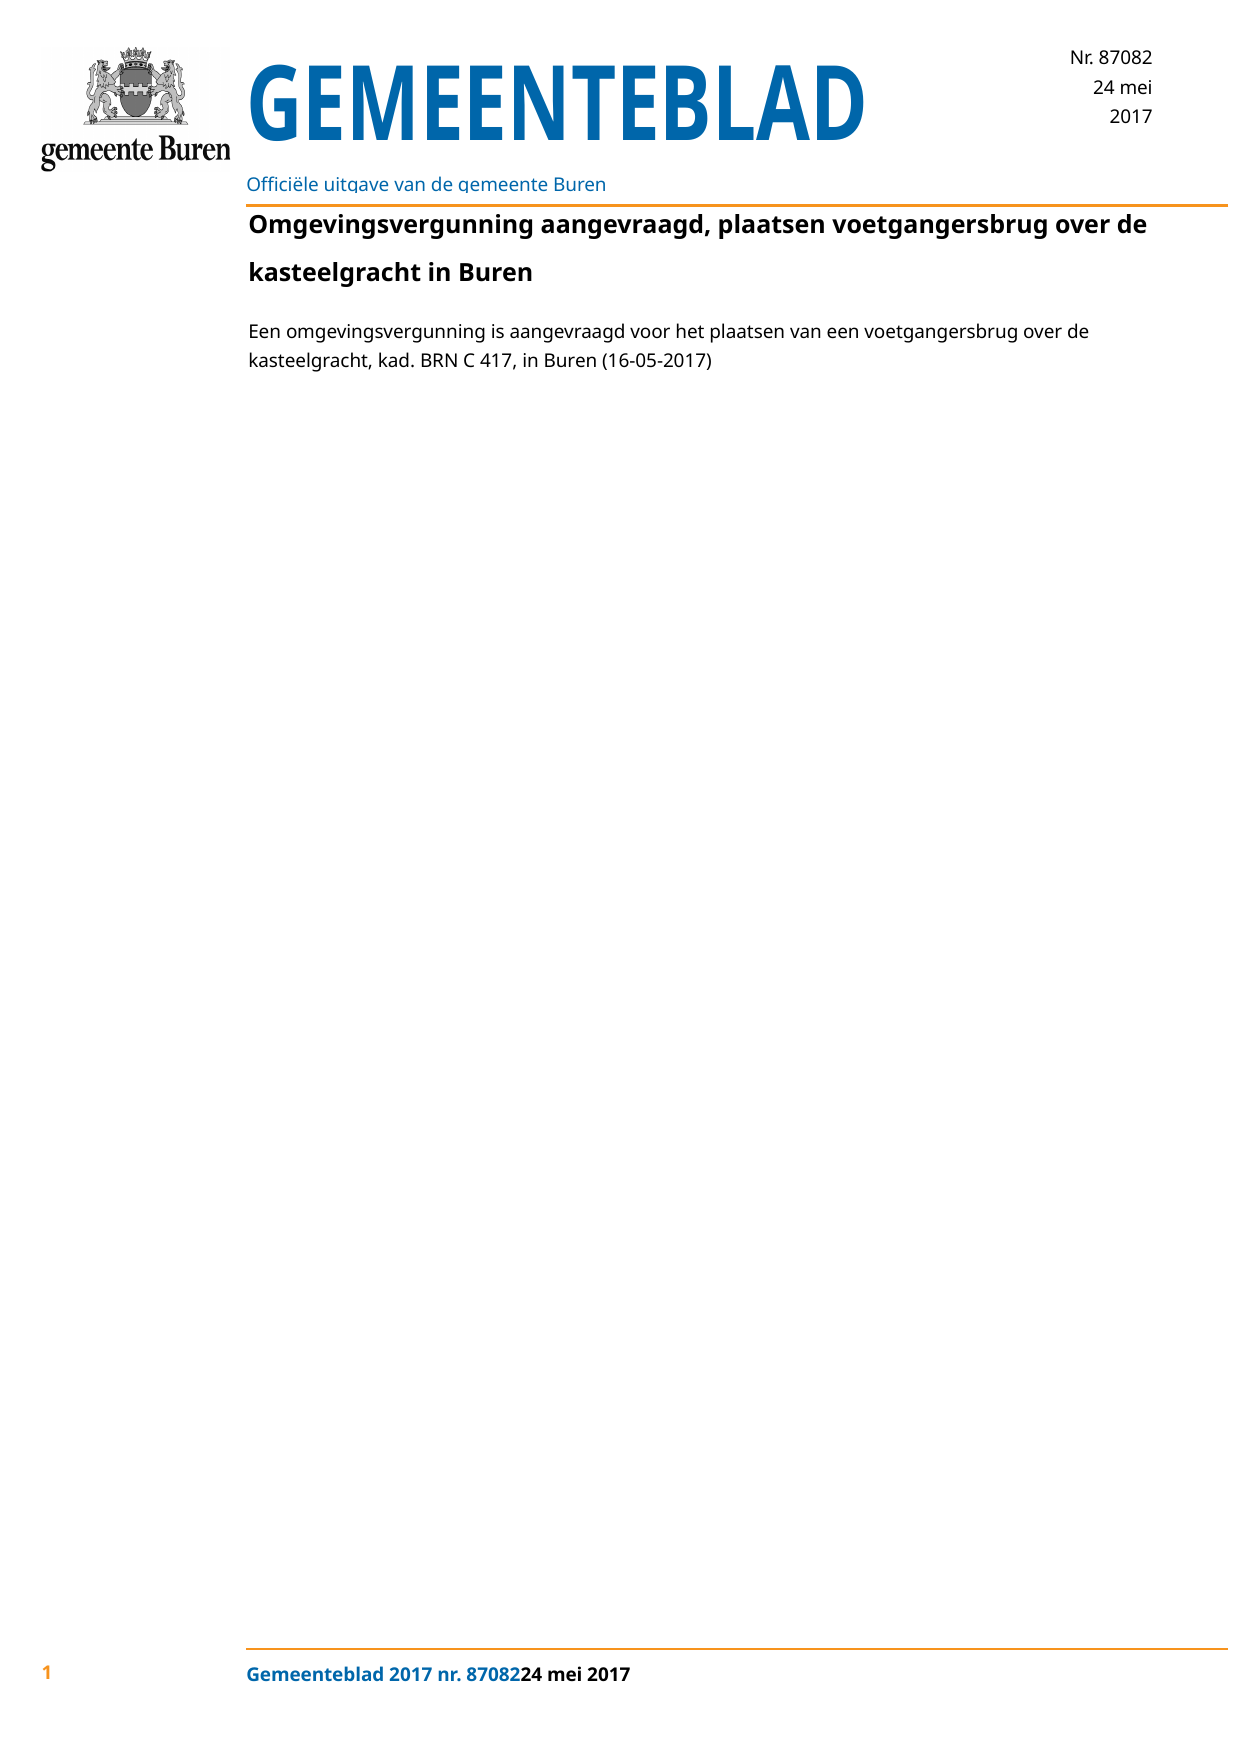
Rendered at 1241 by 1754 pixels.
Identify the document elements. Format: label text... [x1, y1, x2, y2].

text Omgevingsvergunning aangevraagd, plaatsen voetgangersbrug over de kasteelgracht in Buren [248, 207, 1152, 288]
text Een omgevingsvergunning is aangevraagd voor het plaatsen van een voetgangersbrug over de kasteelgracht, kad. BRN C 417, in Buren (16-05-2017) [248, 318, 1152, 373]
picture [41, 47, 231, 172]
